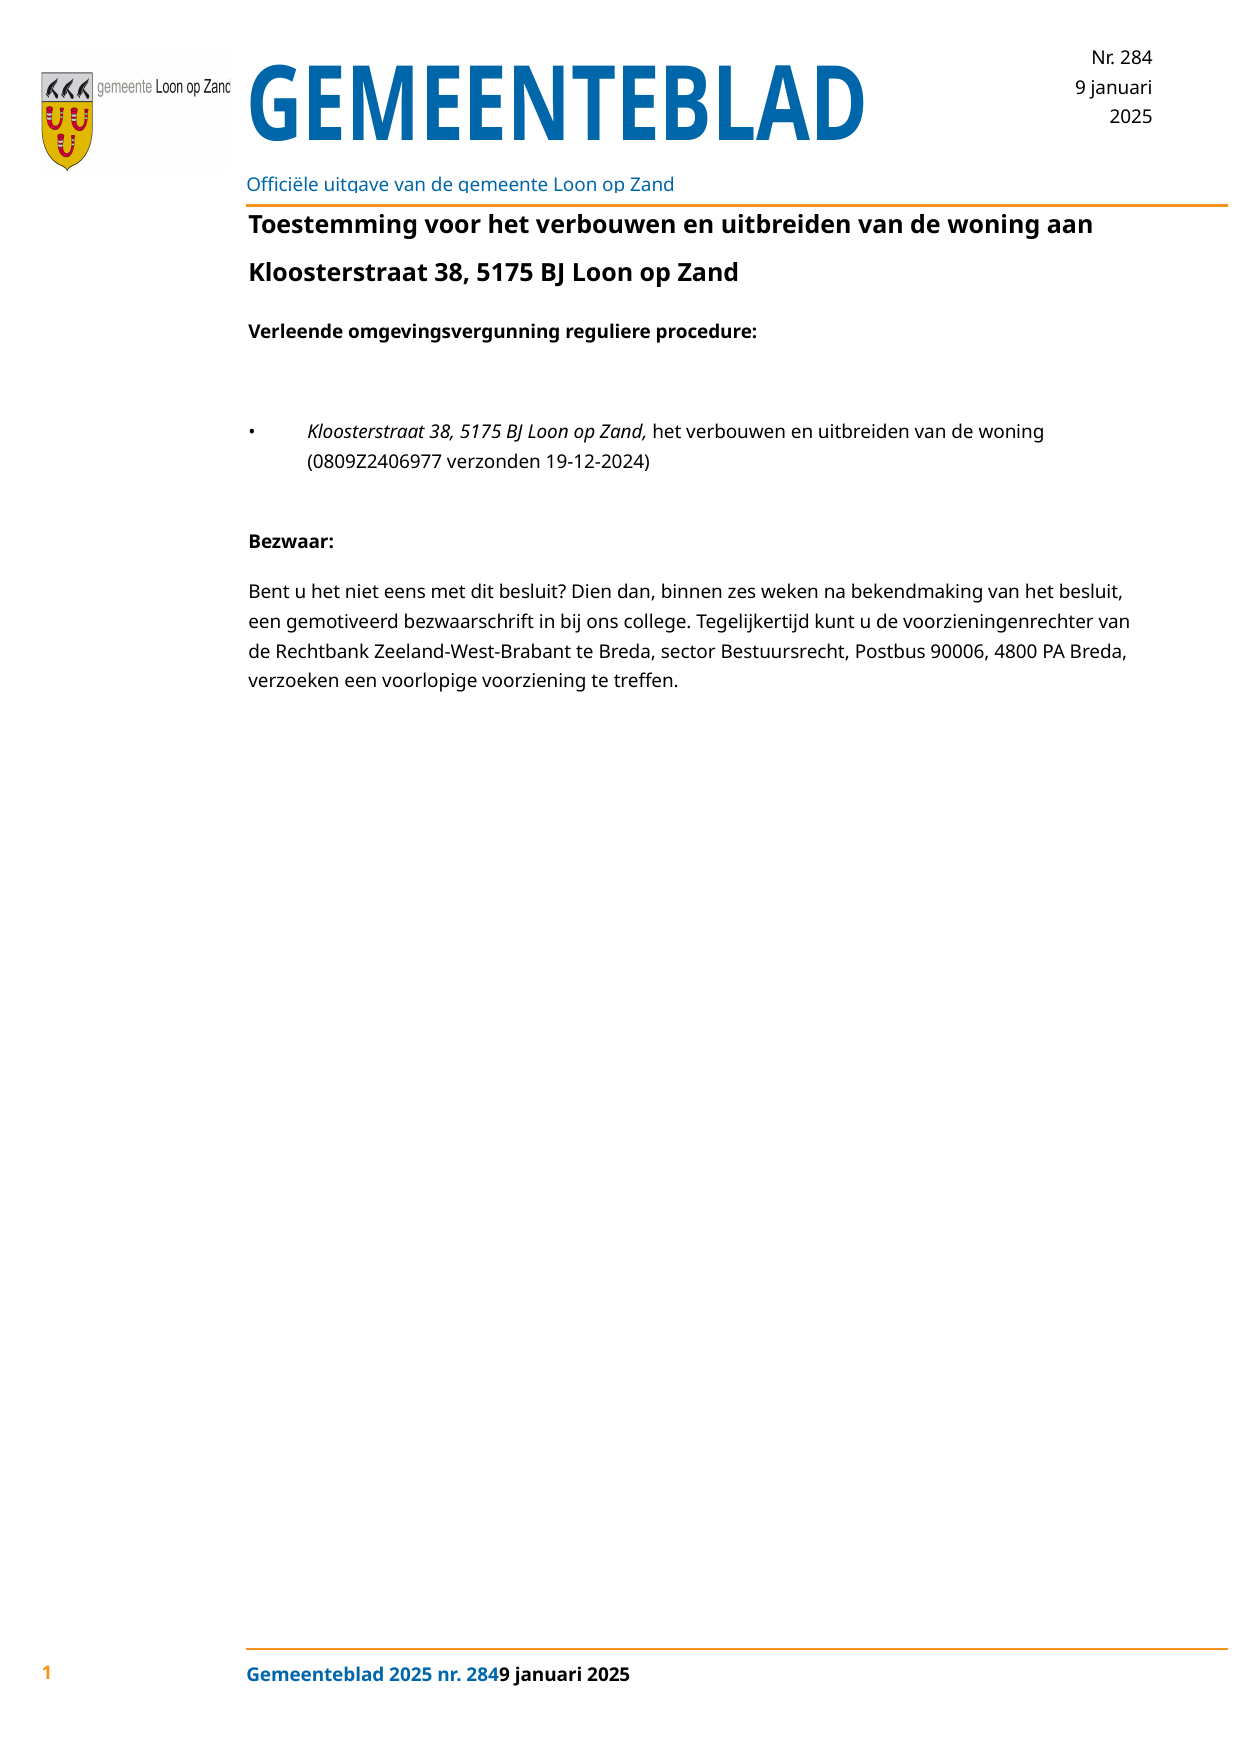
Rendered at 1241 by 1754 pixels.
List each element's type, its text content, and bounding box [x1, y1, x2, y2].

text Verleende omgevingsvergunning reguliere procedure: [248, 318, 1152, 344]
text Bent u het niet eens met dit besluit? Dien dan, binnen zes weken na bekendmaking van het besluit, een gemotiveerd bezwaarschrift in bij ons college. Tegelijkertijd kunt u de voorzieningenrechter van de Rechtbank Zeeland-West-Brabant te Breda, sector Bestuursrecht, Postbus 90006, 4800 PA Breda, verzoeken een voorlopige voorziening te treffen. [248, 579, 1152, 693]
text Bezwaar: [248, 528, 1152, 554]
picture [41, 47, 231, 172]
list Kloosterstraat 38, 5175 BJ Loon op Zand, het verbouwen en uitbreiden van de woning (0809Z2406977 verzonden 19-12-2024) [248, 419, 1152, 474]
text Toestemming voor het verbouwen en uitbreiden van de woning aan Kloosterstraat 38, 5175 BJ Loon op Zand [248, 207, 1152, 288]
